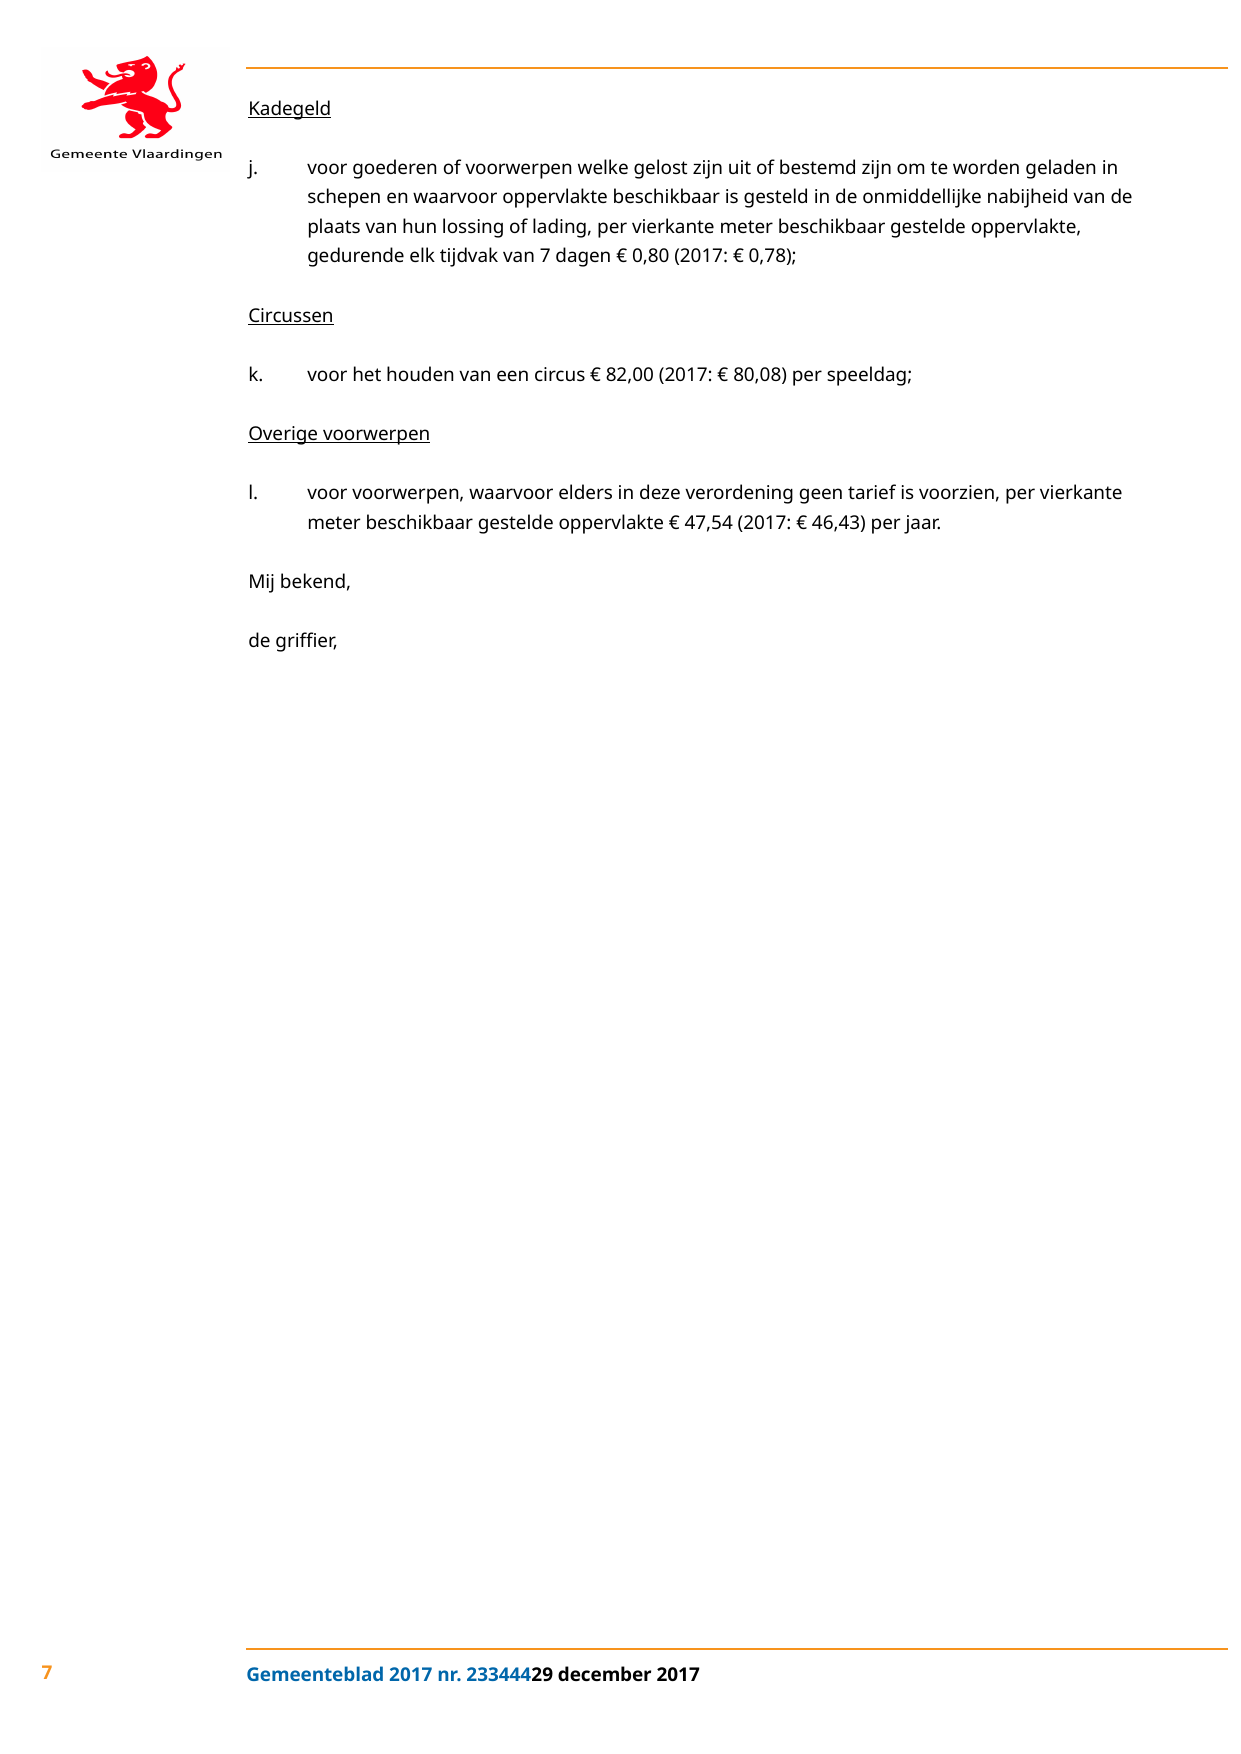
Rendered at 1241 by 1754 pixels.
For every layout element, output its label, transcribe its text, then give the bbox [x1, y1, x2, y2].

text Circussen [248, 302, 1152, 328]
list voor het houden van een circus € 82,00 (2017: € 80,08) per speeldag; [248, 361, 1152, 387]
text de griffier, [248, 627, 1152, 653]
list voor goederen of voorwerpen welke gelost zijn uit of bestemd zijn om te worden geladen in schepen en waarvoor oppervlakte beschikbaar is gesteld in de onmiddellijke nabijheid van de plaats van hun lossing of lading, per vierkante meter beschikbaar gestelde oppervlakte, gedurende elk tijdvak van 7 dagen € 0,80 (2017: € 0,78); [248, 154, 1152, 268]
text Overige voorwerpen [248, 420, 1152, 446]
picture [41, 47, 231, 172]
text Kadegeld [248, 95, 1152, 121]
text Mij bekend, [248, 568, 1152, 594]
list voor voorwerpen, waarvoor elders in deze verordening geen tarief is voorzien, per vierkante meter beschikbaar gestelde oppervlakte € 47,54 (2017: € 46,43) per jaar. [248, 479, 1152, 535]
